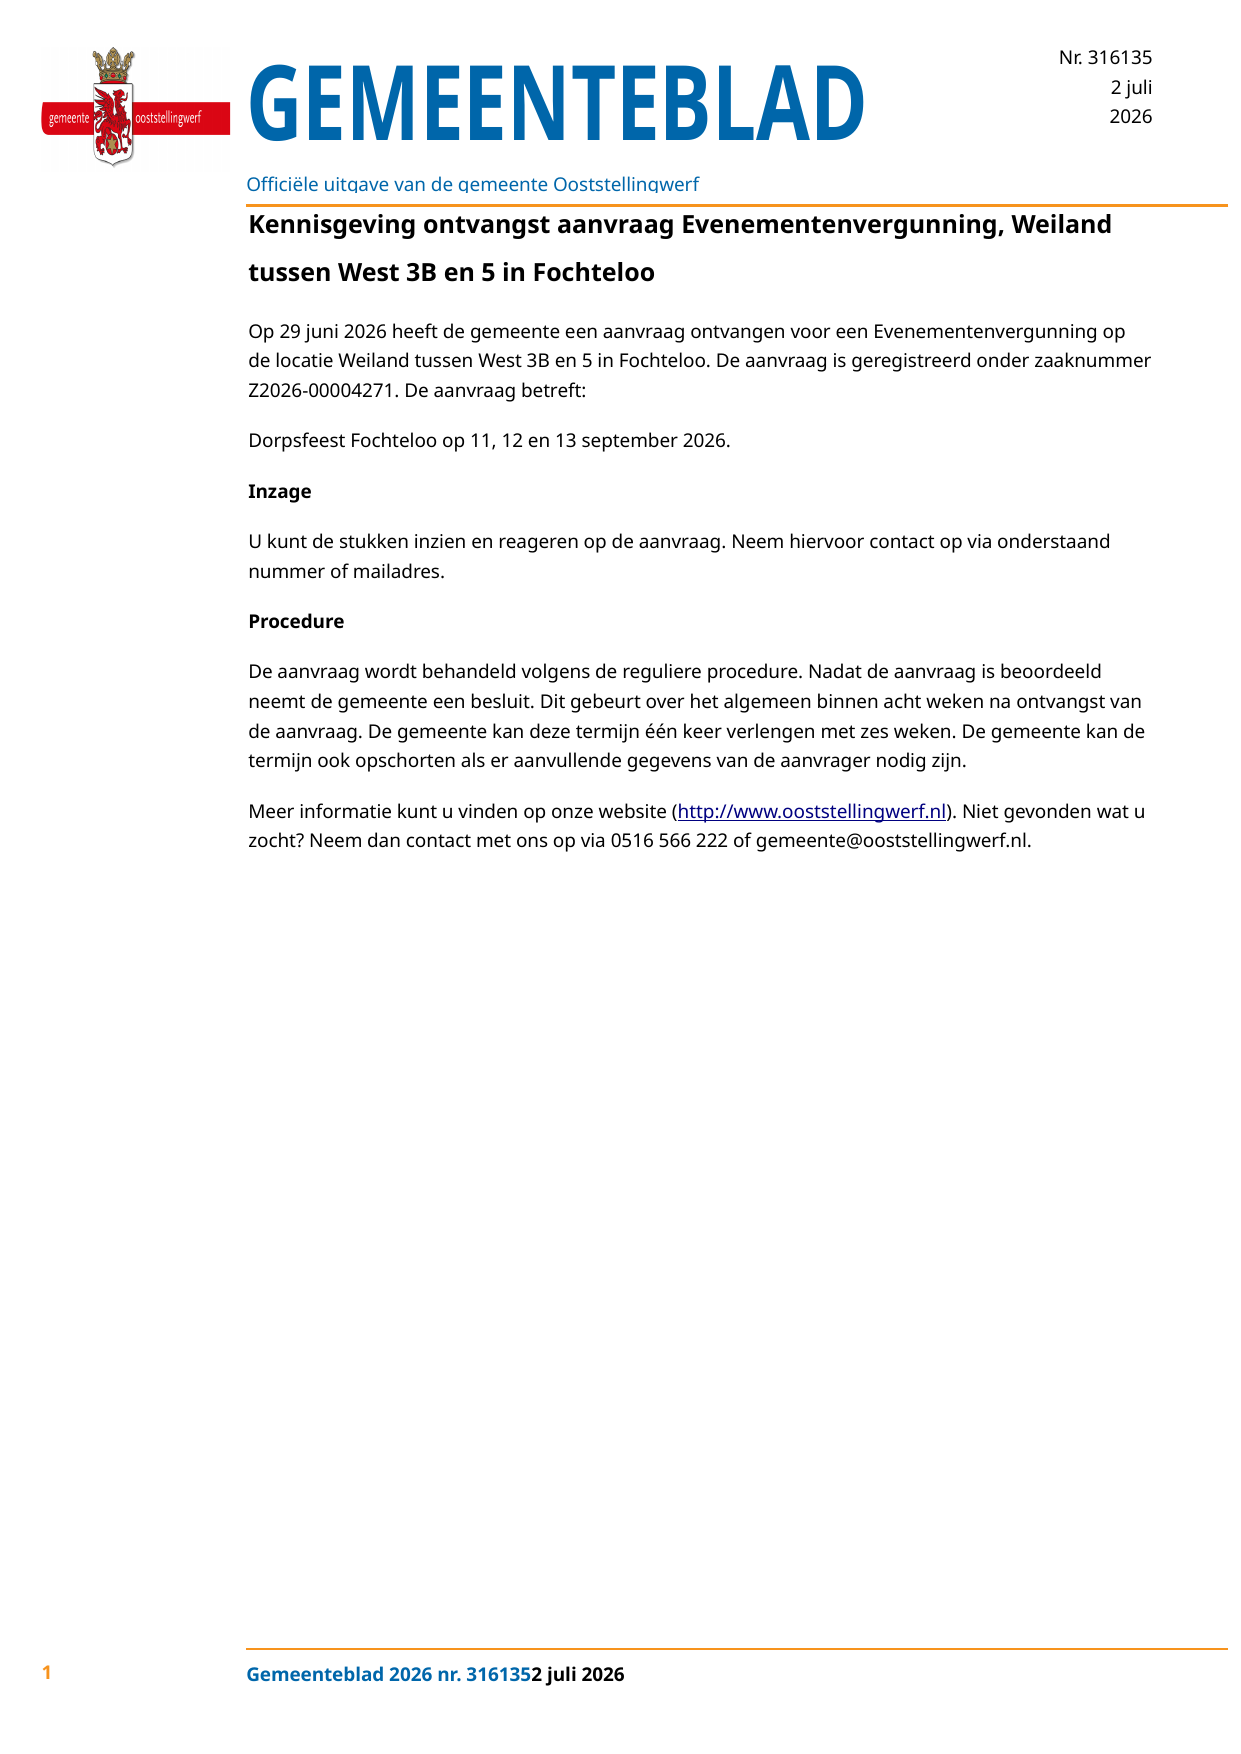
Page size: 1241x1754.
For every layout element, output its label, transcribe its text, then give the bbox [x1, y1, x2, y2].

text U kunt de stukken inzien en reageren op de aanvraag. Neem hiervoor contact op via onderstaand nummer of mailadres. [248, 528, 1152, 584]
picture [41, 47, 231, 172]
text Meer informatie kunt u vinden op onze website (http://www.ooststellingwerf.nl). Niet gevonden wat u zocht? Neem dan contact met ons op via 0516 566 222 of gemeente@ooststellingwerf.nl. [248, 798, 1152, 853]
text Inzage [248, 478, 1152, 504]
text De aanvraag wordt behandeld volgens de reguliere procedure. Nadat de aanvraag is beoordeeld neemt de gemeente een besluit. Dit gebeurt over het algemeen binnen acht weken na ontvangst van de aanvraag. De gemeente kan deze termijn één keer verlengen met zes weken. De gemeente kan de termijn ook opschorten als er aanvullende gegevens van de aanvrager nodig zijn. [248, 659, 1152, 773]
text Op 29 juni 2026 heeft de gemeente een aanvraag ontvangen voor een Evenementenvergunning op de locatie Weiland tussen West 3B en 5 in Fochteloo. De aanvraag is geregistreerd onder zaaknummer Z2026-00004271. De aanvraag betreft: [248, 318, 1152, 403]
text Dorpsfeest Fochteloo op 11, 12 en 13 september 2026. [248, 427, 1152, 453]
text Procedure [248, 608, 1152, 634]
text Kennisgeving ontvangst aanvraag Evenementenvergunning, Weiland tussen West 3B en 5 in Fochteloo [248, 207, 1152, 288]
